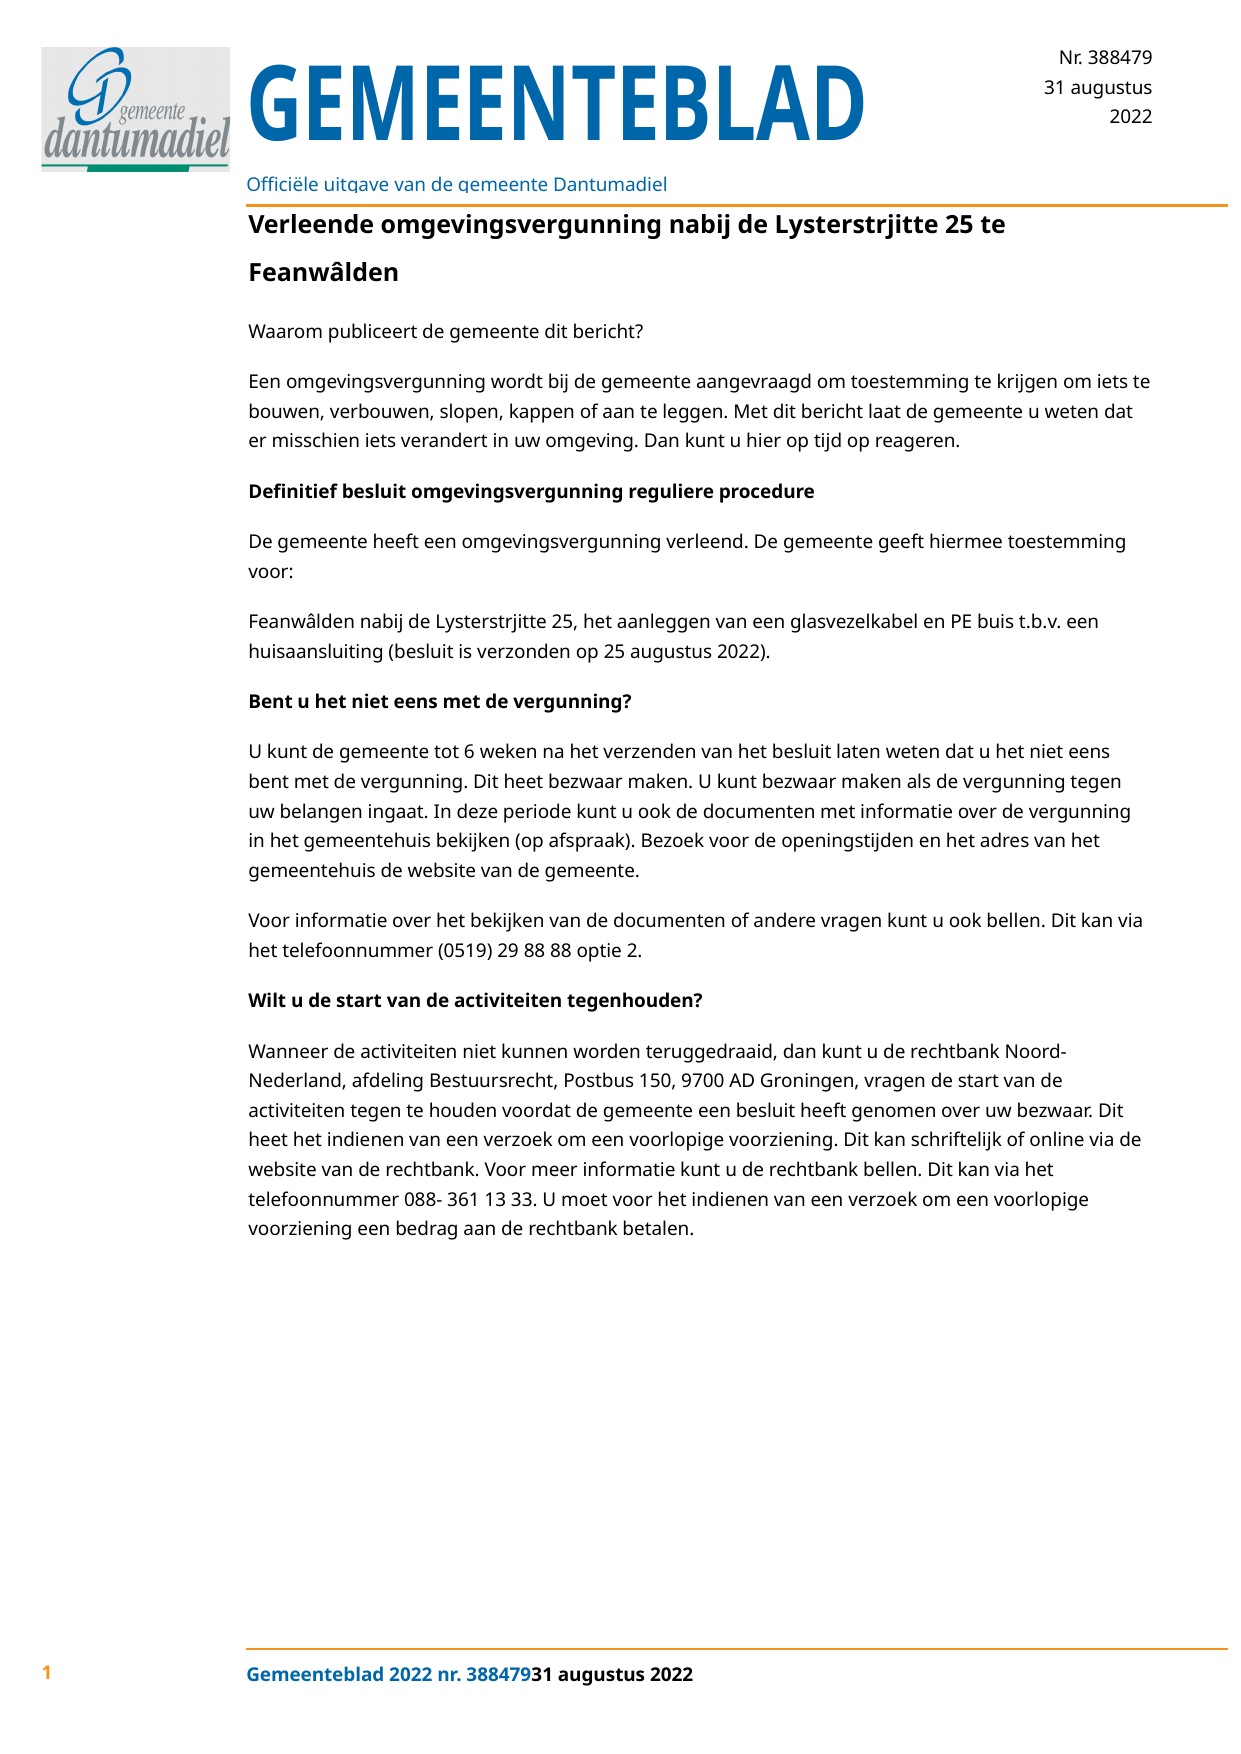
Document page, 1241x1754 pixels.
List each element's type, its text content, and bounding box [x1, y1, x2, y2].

text Waarom publiceert de gemeente dit bericht? [248, 318, 1152, 344]
text Verleende omgevingsvergunning nabij de Lysterstrjitte 25 te Feanwâlden [248, 207, 1152, 288]
text Bent u het niet eens met de vergunning? [248, 688, 1152, 714]
text Feanwâlden nabij de Lysterstrjitte 25, het aanleggen van een glasvezelkabel en PE buis t.b.v. een huisaansluiting (besluit is verzonden op 25 augustus 2022). [248, 608, 1152, 664]
text U kunt de gemeente tot 6 weken na het verzenden van het besluit laten weten dat u het niet eens bent met de vergunning. Dit heet bezwaar maken. U kunt bezwaar maken als de vergunning tegen uw belangen ingaat. In deze periode kunt u ook de documenten met informatie over de vergunning in het gemeentehuis bekijken (op afspraak). Bezoek voor de openingstijden en het adres van het gemeentehuis de website van de gemeente. [248, 739, 1152, 883]
text De gemeente heeft een omgevingsvergunning verleend. De gemeente geeft hiermee toestemming voor: [248, 528, 1152, 584]
text Wanneer de activiteiten niet kunnen worden teruggedraaid, dan kunt u de rechtbank Noord-Nederland, afdeling Bestuursrecht, Postbus 150, 9700 AD Groningen, vragen de start van de activiteiten tegen te houden voordat de gemeente een besluit heeft genomen over uw bezwaar. Dit heet het indienen van een verzoek om een voorlopige voorziening. Dit kan schriftelijk of online via de website van de rechtbank. Voor meer informatie kunt u de rechtbank bellen. Dit kan via het telefoonnummer 088- 361 13 33. U moet voor het indienen van een verzoek om een voorlopige voorziening een bedrag aan de rechtbank betalen. [248, 1038, 1152, 1241]
picture [41, 47, 231, 172]
text Definitief besluit omgevingsvergunning reguliere procedure [248, 478, 1152, 504]
text Voor informatie over het bekijken van de documenten of andere vragen kunt u ook bellen. Dit kan via het telefoonnummer (0519) 29 88 88 optie 2. [248, 907, 1152, 963]
text Wilt u de start van de activiteiten tegenhouden? [248, 987, 1152, 1013]
text Een omgevingsvergunning wordt bij de gemeente aangevraagd om toestemming te krijgen om iets te bouwen, verbouwen, slopen, kappen of aan te leggen. Met dit bericht laat de gemeente u weten dat er misschien iets verandert in uw omgeving. Dan kunt u hier op tijd op reageren. [248, 368, 1152, 453]
